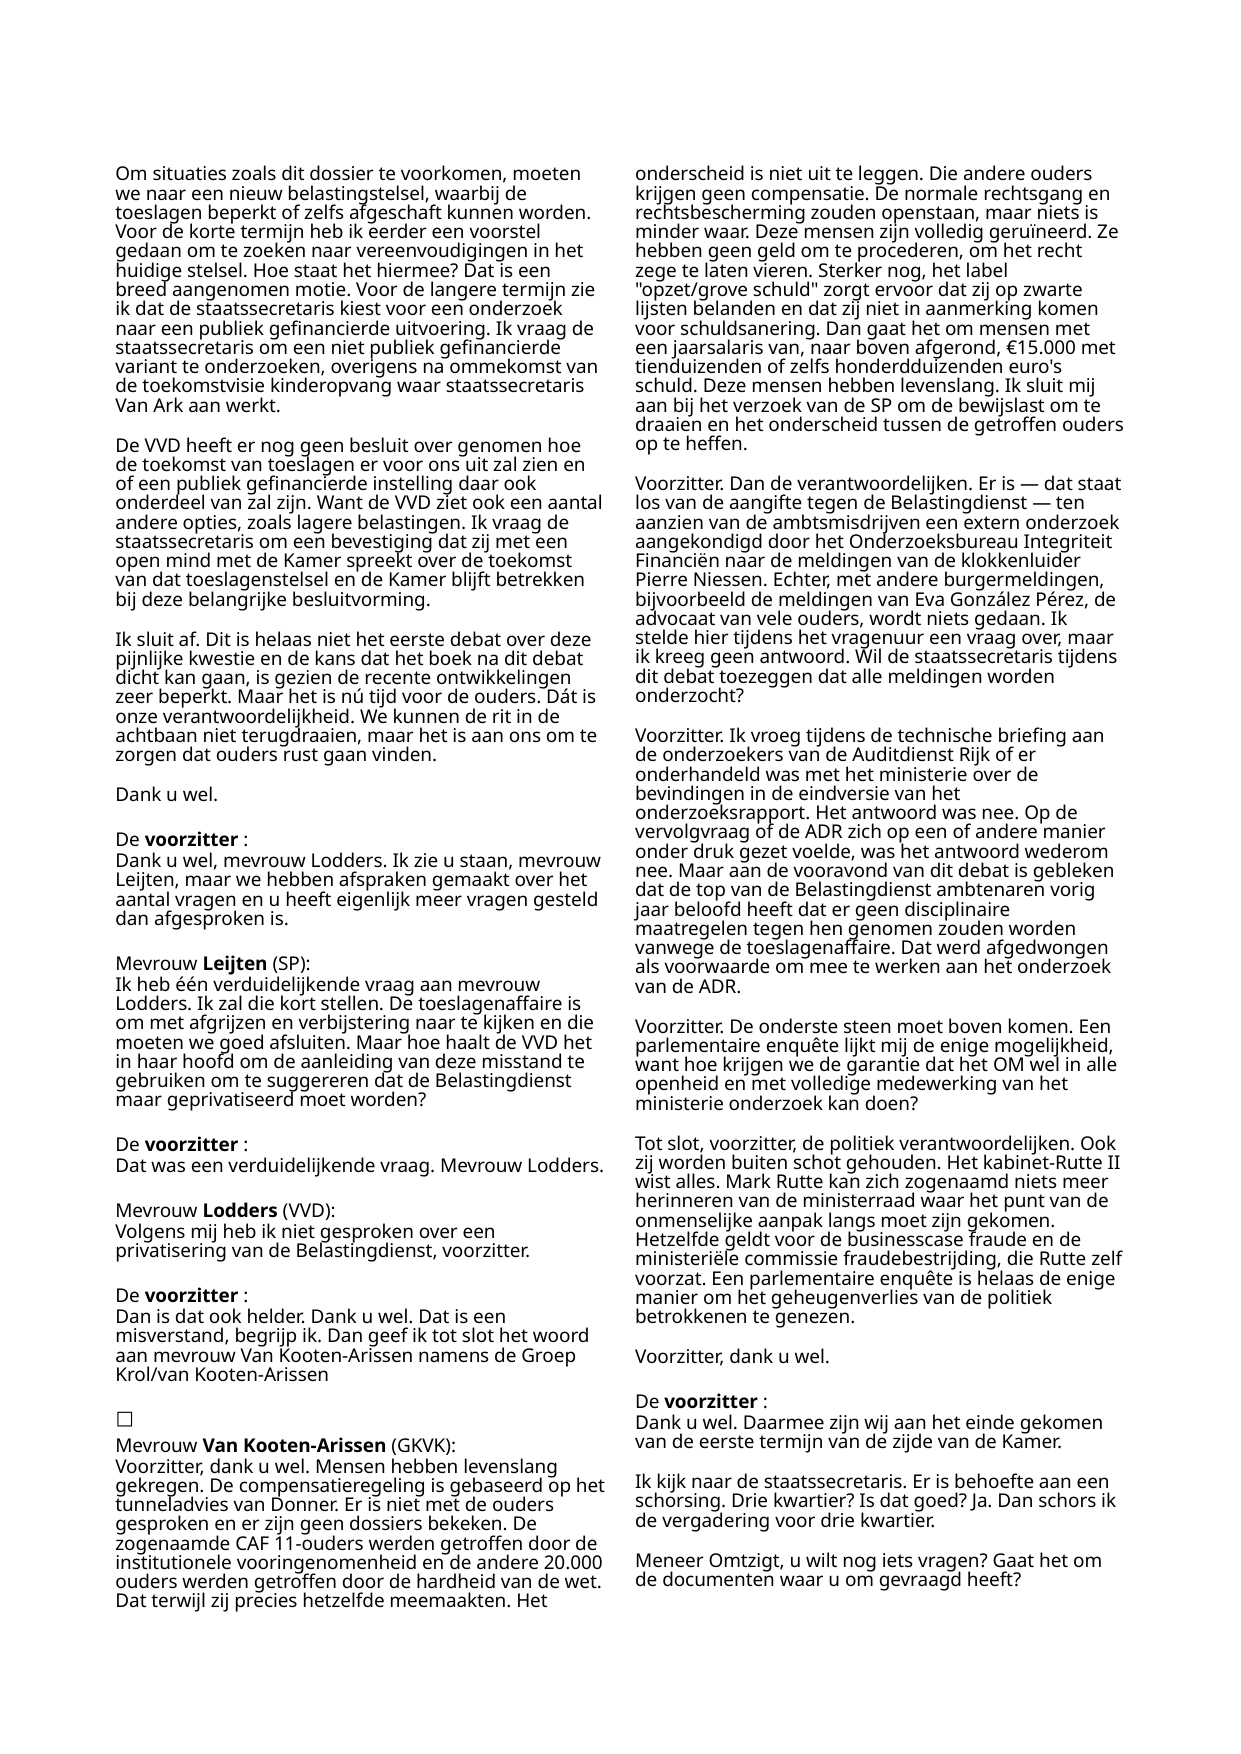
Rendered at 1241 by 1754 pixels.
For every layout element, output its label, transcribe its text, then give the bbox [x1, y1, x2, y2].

text Voorzitter. De onderste steen moet boven komen. Een parlementaire enquête lijkt mij de enige mogelijkheid, want hoe krijgen we de garantie dat het OM wel in alle openheid en met volledige medewerking van het ministerie onderzoek kan doen? [635, 1018, 1125, 1114]
text De voorzitter : [115, 826, 605, 852]
text Dank u wel. Daarmee zijn wij aan het einde gekomen van de eerste termijn van de zijde van de Kamer. [635, 1414, 1125, 1452]
text Volgens mij heb ik niet gesproken over een privatisering van de Belastingdienst, voorzitter. [115, 1223, 605, 1262]
text Mevrouw Leijten (SP): [115, 950, 605, 976]
text Voorzitter, dank u wel. [635, 1348, 1125, 1367]
text Dank u wel, mevrouw Lodders. Ik zie u staan, mevrouw Leijten, maar we hebben afspraken gemaakt over het aantal vragen en u heeft eigenlijk meer vragen gesteld dan afgesproken is. [115, 852, 605, 929]
text Dat was een verduidelijkende vraag. Mevrouw Lodders. [115, 1157, 605, 1177]
text Ik heb één verduidelijkende vraag aan mevrouw Lodders. Ik zal die kort stellen. De toeslagenaffaire is om met afgrijzen en verbijstering naar te kijken en die moeten we goed afsluiten. Maar hoe haalt de VVD het in haar hoofd om de aanleiding van deze misstand te gebruiken om te suggereren dat de Belastingdienst maar geprivatiseerd moet worden? [115, 976, 605, 1111]
text Dan is dat ook helder. Dank u wel. Dat is een misverstand, begrijp ik. Dan geef ik tot slot het woord aan mevrouw Van Kooten-Arissen namens de Groep Krol/van Kooten-Arissen [115, 1308, 605, 1385]
text Voorzitter. Ik vroeg tijdens de technische briefing aan de onderzoekers van de Auditdienst Rijk of er onderhandeld was met het ministerie over de bevindingen in de eindversie van het onderzoeksrapport. Het antwoord was nee. Op de vervolgvraag of de ADR zich op een of andere manier onder druk gezet voelde, was het antwoord wederom nee. Maar aan de vooravond van dit debat is gebleken dat de top van de Belastingdienst ambtenaren vorig jaar beloofd heeft dat er geen disciplinaire maatregelen tegen hen genomen zouden worden vanwege de toeslagenaffaire. Dat werd afgedwongen als voorwaarde om mee te werken aan het onderzoek van de ADR. [635, 727, 1125, 997]
text Ik kijk naar de staatssecretaris. Er is behoefte aan een schorsing. Drie kwartier? Is dat goed? Ja. Dan schors ik de vergadering voor drie kwartier. [635, 1473, 1125, 1531]
text Meneer Omtzigt, u wilt nog iets vragen? Gaat het om de documenten waar u om gevraagd heeft? [635, 1552, 1125, 1590]
text De voorzitter : [115, 1132, 605, 1157]
text Tot slot, voorzitter, de politiek verantwoordelijken. Ook zij worden buiten schot gehouden. Het kabinet-Rutte II wist alles. Mark Rutte kan zich zogenaamd niets meer herinneren van de ministerraad waar het punt van de onmenselijke aanpak langs moet zijn gekomen. Hetzelfde geldt voor de businesscase fraude en de ministeriële commissie fraudebestrijding, die Rutte zelf voorzat. Een parlementaire enquête is helaas de enige manier om het geheugenverlies van de politiek betrokkenen te genezen. [635, 1135, 1125, 1327]
text Mevrouw Van Kooten-Arissen (GKVK): [115, 1432, 605, 1458]
text De voorzitter : [635, 1388, 1125, 1414]
text Om situaties zoals dit dossier te voorkomen, moeten we naar een nieuw belastingstelsel, waarbij de toeslagen beperkt of zelfs afgeschaft kunnen worden. Voor de korte termijn heb ik eerder een voorstel gedaan om te zoeken naar vereenvoudigingen in het huidige stelsel. Hoe staat het hiermee? Dat is een breed aangenomen motie. Voor de langere termijn zie ik dat de staatssecretaris kiest voor een onderzoek naar een publiek gefinancierde uitvoering. Ik vraag de staatssecretaris om een niet publiek gefinancierde variant te onderzoeken, overigens na ommekomst van de toekomstvisie kinderopvang waar staatssecretaris Van Ark aan werkt. [115, 165, 605, 416]
text ⬜ [115, 1406, 605, 1432]
text Voorzitter, dank u wel. Mensen hebben levenslang gekregen. De compensatieregeling is gebaseerd op het tunneladvies van Donner. Er is niet met de ouders gesproken en er zijn geen dossiers bekeken. De zogenaamde CAF 11-ouders werden getroffen door de institutionele vooringenomenheid en de andere 20.000 ouders werden getroffen door de hardheid van de wet. Dat terwijl zij precies hetzelfde meemaakten. Het [115, 1458, 605, 1612]
text Mevrouw Lodders (VVD): [115, 1197, 605, 1223]
text De VVD heeft er nog geen besluit over genomen hoe de toekomst van toeslagen er voor ons uit zal zien en of een publiek gefinancierde instelling daar ook onderdeel van zal zijn. Want de VVD ziet ook een aantal andere opties, zoals lagere belastingen. Ik vraag de staatssecretaris om een bevestiging dat zij met een open mind met de Kamer spreekt over de toekomst van dat toeslagenstelsel en de Kamer blijft betrekken bij deze belangrijke besluitvorming. [115, 437, 605, 610]
text Dank u wel. [115, 786, 605, 806]
text onderscheid is niet uit te leggen. Die andere ouders krijgen geen compensatie. De normale rechtsgang en rechtsbescherming zouden openstaan, maar niets is minder waar. Deze mensen zijn volledig geruïneerd. Ze hebben geen geld om te procederen, om het recht zege te laten vieren. Sterker nog, het label "opzet/grove schuld" zorgt ervoor dat zij op zwarte lijsten belanden en dat zij niet in aanmerking komen voor schuldsanering. Dan gaat het om mensen met een jaarsalaris van, naar boven afgerond, €15.000 met tienduizenden of zelfs honderdduizenden euro's schuld. Deze mensen hebben levenslang. Ik sluit mij aan bij het verzoek van de SP om de bewijslast om te draaien en het onderscheid tussen de getroffen ouders op te heffen. [635, 165, 1125, 454]
text Voorzitter. Dan de verantwoordelijken. Er is — dat staat los van de aangifte tegen de Belastingdienst — ten aanzien van de ambtsmisdrijven een extern onderzoek aangekondigd door het Onderzoeksbureau Integriteit Financiën naar de meldingen van de klokkenluider Pierre Niessen. Echter, met andere burgermeldingen, bijvoorbeeld de meldingen van Eva González Pérez, de advocaat van vele ouders, wordt niets gedaan. Ik stelde hier tijdens het vragenuur een vraag over, maar ik kreeg geen antwoord. Wil de staatssecretaris tijdens dit debat toezeggen dat alle meldingen worden onderzocht? [635, 475, 1125, 706]
text Ik sluit af. Dit is helaas niet het eerste debat over deze pijnlijke kwestie en de kans dat het boek na dit debat dicht kan gaan, is gezien de recente ontwikkelingen zeer beperkt. Maar het is nú tijd voor de ouders. Dát is onze verantwoordelijkheid. We kunnen de rit in de achtbaan niet terugdraaien, maar het is aan ons om te zorgen dat ouders rust gaan vinden. [115, 631, 605, 766]
text De voorzitter : [115, 1282, 605, 1308]
